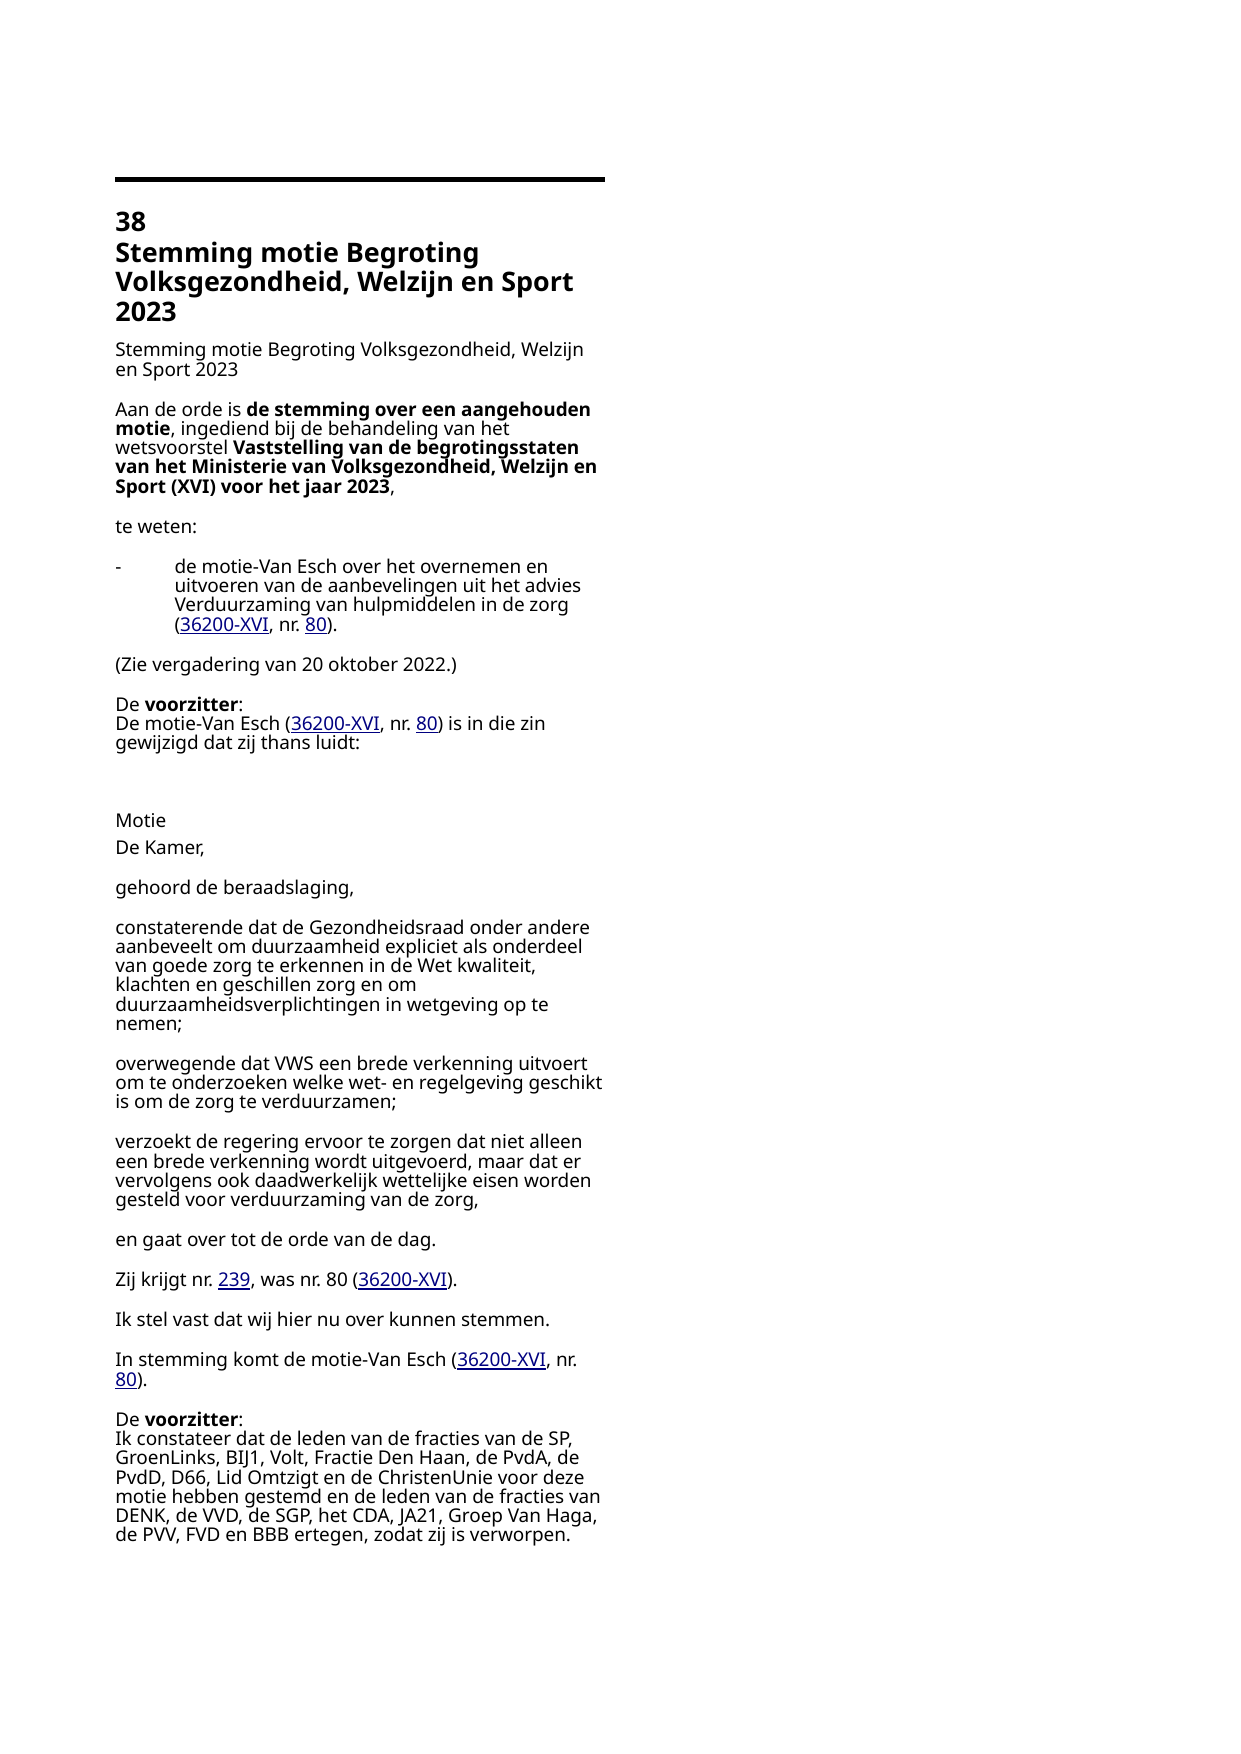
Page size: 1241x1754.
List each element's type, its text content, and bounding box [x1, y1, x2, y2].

text Zij krijgt nr. 239, was nr. 80 (36200-XVI). [115, 1271, 605, 1291]
text In stemming komt de motie-Van Esch (36200-XVI, nr. 80). [115, 1351, 605, 1390]
text Aan de orde is de stemming over een aangehouden motie, ingediend bij de behandeling van het wetsvoorstel Vaststelling van de begrotingsstaten van het Ministerie van Volksgezondheid, Welzijn en Sport (XVI) voor het jaar 2023, [115, 401, 605, 497]
text Stemming motie Begroting Volksgezondheid, Welzijn en Sport 2023 [115, 239, 605, 341]
text Ik constateer dat de leden van de fracties van de SP, GroenLinks, BIJ1, Volt, Fractie Den Haan, de PvdA, de PvdD, D66, Lid Omtzigt en de ChristenUnie voor deze motie hebben gestemd en de leden van de fracties van DENK, de VVD, de SGP, het CDA, JA21, Groep Van Haga, de PVV, FVD en BBB ertegen, zodat zij is verworpen. [115, 1430, 605, 1546]
text verzoekt de regering ervoor te zorgen dat niet alleen een brede verkenning wordt uitgevoerd, maar dat er vervolgens ook daadwerkelijk wettelijke eisen worden gesteld voor verduurzaming van de zorg, [115, 1133, 605, 1211]
text 38 [115, 203, 605, 239]
text De voorzitter: [115, 1411, 605, 1430]
text Ik stel vast dat wij hier nu over kunnen stemmen. [115, 1311, 605, 1331]
text gehoord de beraadslaging, [115, 879, 605, 898]
text Motie [115, 807, 605, 833]
text De voorzitter: [115, 696, 605, 715]
text te weten: [115, 518, 605, 537]
text constaterende dat de Gezondheidsraad onder andere aanbeveelt om duurzaamheid expliciet als onderdeel van goede zorg te erkennen in de Wet kwaliteit, klachten en geschillen zorg en om duurzaamheidsverplichtingen in wetgeving op te nemen; [115, 919, 605, 1034]
text Stemming motie Begroting Volksgezondheid, Welzijn en Sport 2023 [115, 341, 605, 380]
list de motie-Van Esch over het overnemen en uitvoeren van de aanbevelingen uit het advies Verduurzaming van hulpmiddelen in de zorg (36200-XVI, nr. 80). [115, 558, 605, 635]
text De motie-Van Esch (36200-XVI, nr. 80) is in die zin gewijzigd dat zij thans luidt: [115, 715, 605, 753]
text De Kamer, [115, 839, 605, 858]
text (Zie vergadering van 20 oktober 2022.) [115, 656, 605, 675]
text en gaat over tot de orde van de dag. [115, 1231, 605, 1251]
text overwegende dat VWS een brede verkenning uitvoert om te onderzoeken welke wet- en regelgeving geschikt is om de zorg te verduurzamen; [115, 1055, 605, 1113]
